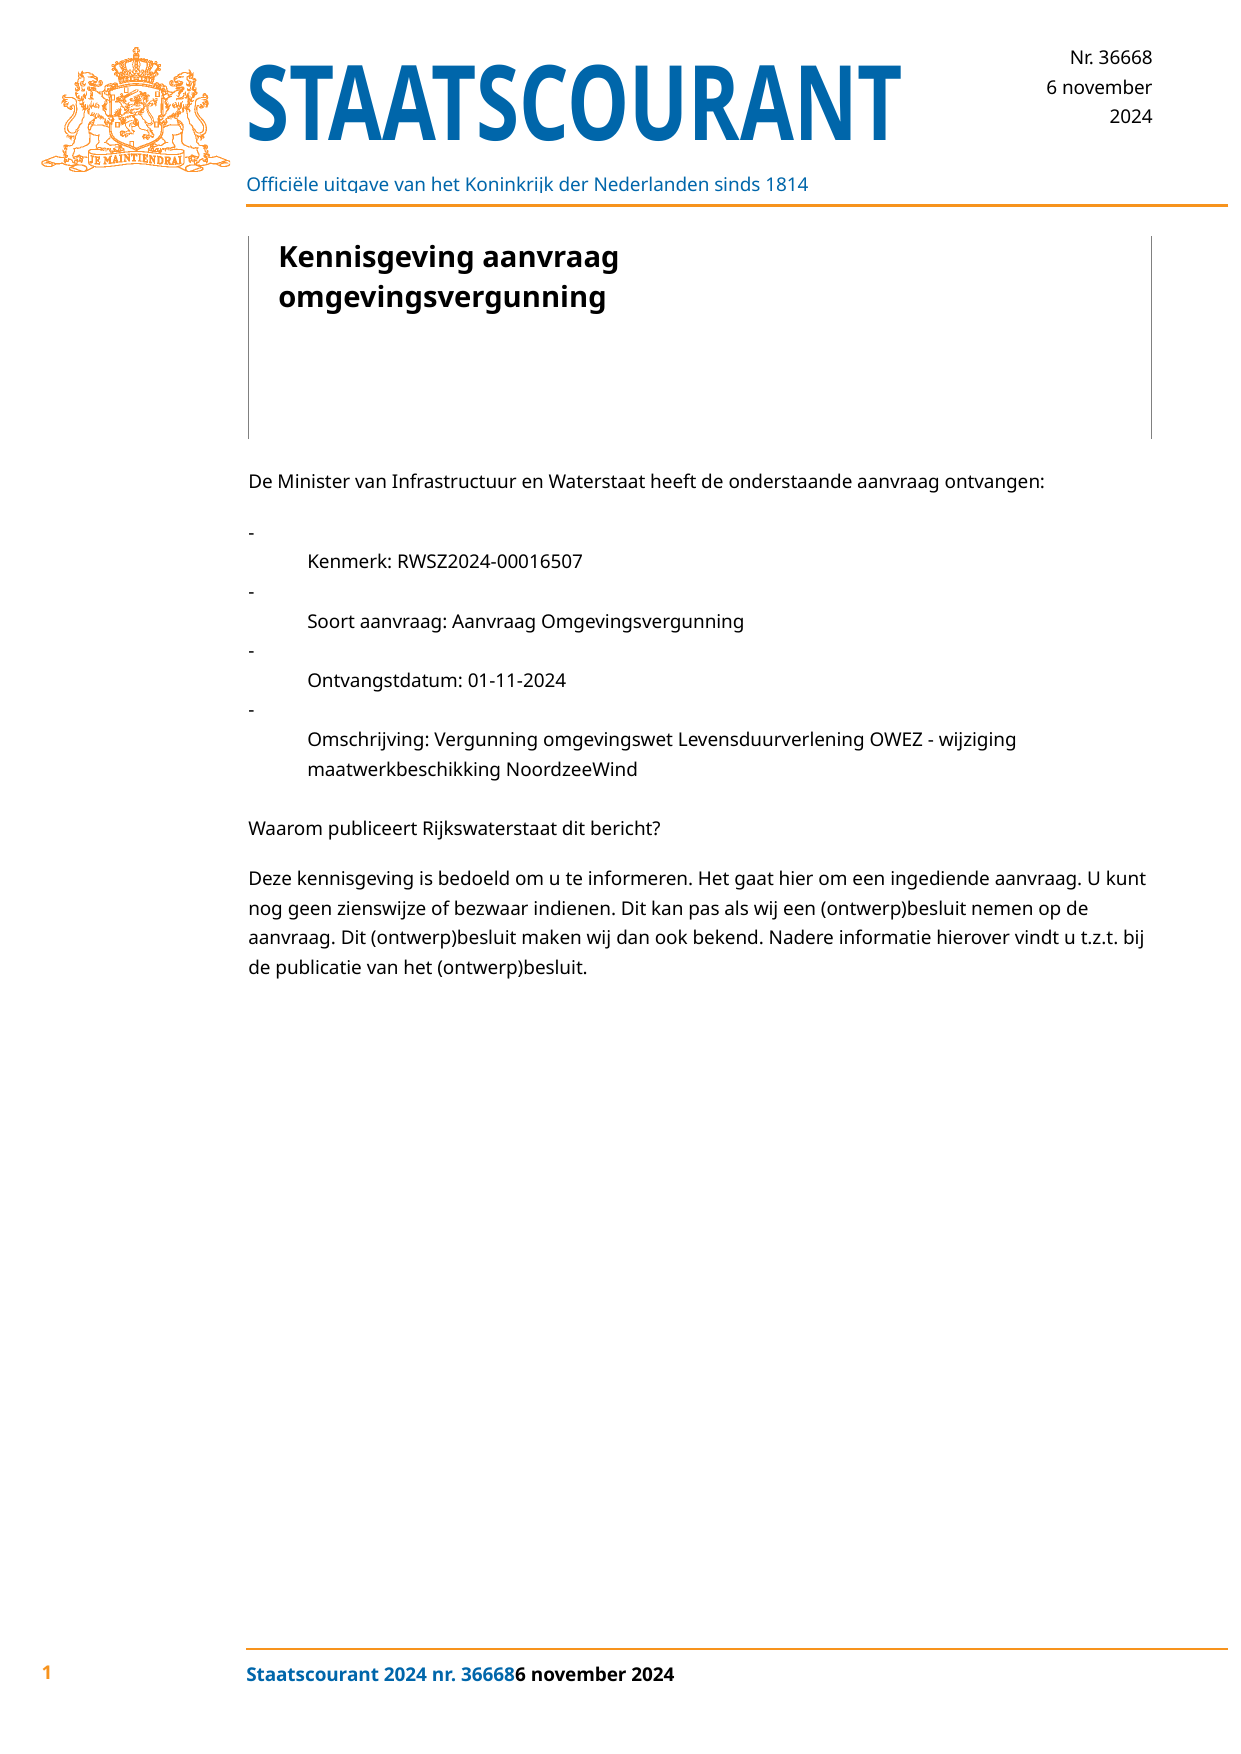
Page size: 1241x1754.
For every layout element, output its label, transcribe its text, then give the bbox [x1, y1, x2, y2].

text De Minister van Infrastructuur en Waterstaat heeft de onderstaande aanvraag ontvangen: [248, 469, 1152, 494]
list Omschrijving: Vergunning omgevingswet Levensduurverlening OWEZ - wijziging maatwerkbeschikking NoordzeeWind [248, 726, 1152, 781]
table_header [850, 236, 912, 413]
list Kenmerk: RWSZ2024-00016507 [248, 549, 1152, 574]
text Deze kennisgeving is bedoeld om u te informeren. Het gaat hier om een ingediende aanvraag. U kunt nog geen zienswijze of bezwaar indienen. Dit kan pas als wij een (ontwerp)besluit nemen op de aanvraag. Dit (ontwerp)besluit maken wij dan ook bekend. Nadere informatie hierover vindt u t.z.t. bij de publicatie van het (ontwerp)besluit. [248, 865, 1152, 980]
list Ontvangstdatum: 01-11-2024 [248, 667, 1152, 693]
text Waarom publiceert Rijkswaterstaat dit bericht? [248, 815, 1152, 841]
table_header [1090, 236, 1151, 413]
picture [912, 236, 1090, 414]
table_header [850, 414, 1151, 439]
list Soort aanvraag: Aanvraag Omgevingsvergunning [248, 608, 1152, 633]
table_header Kennisgeving aanvraag omgevingsvergunning [249, 236, 850, 439]
picture [41, 47, 231, 172]
